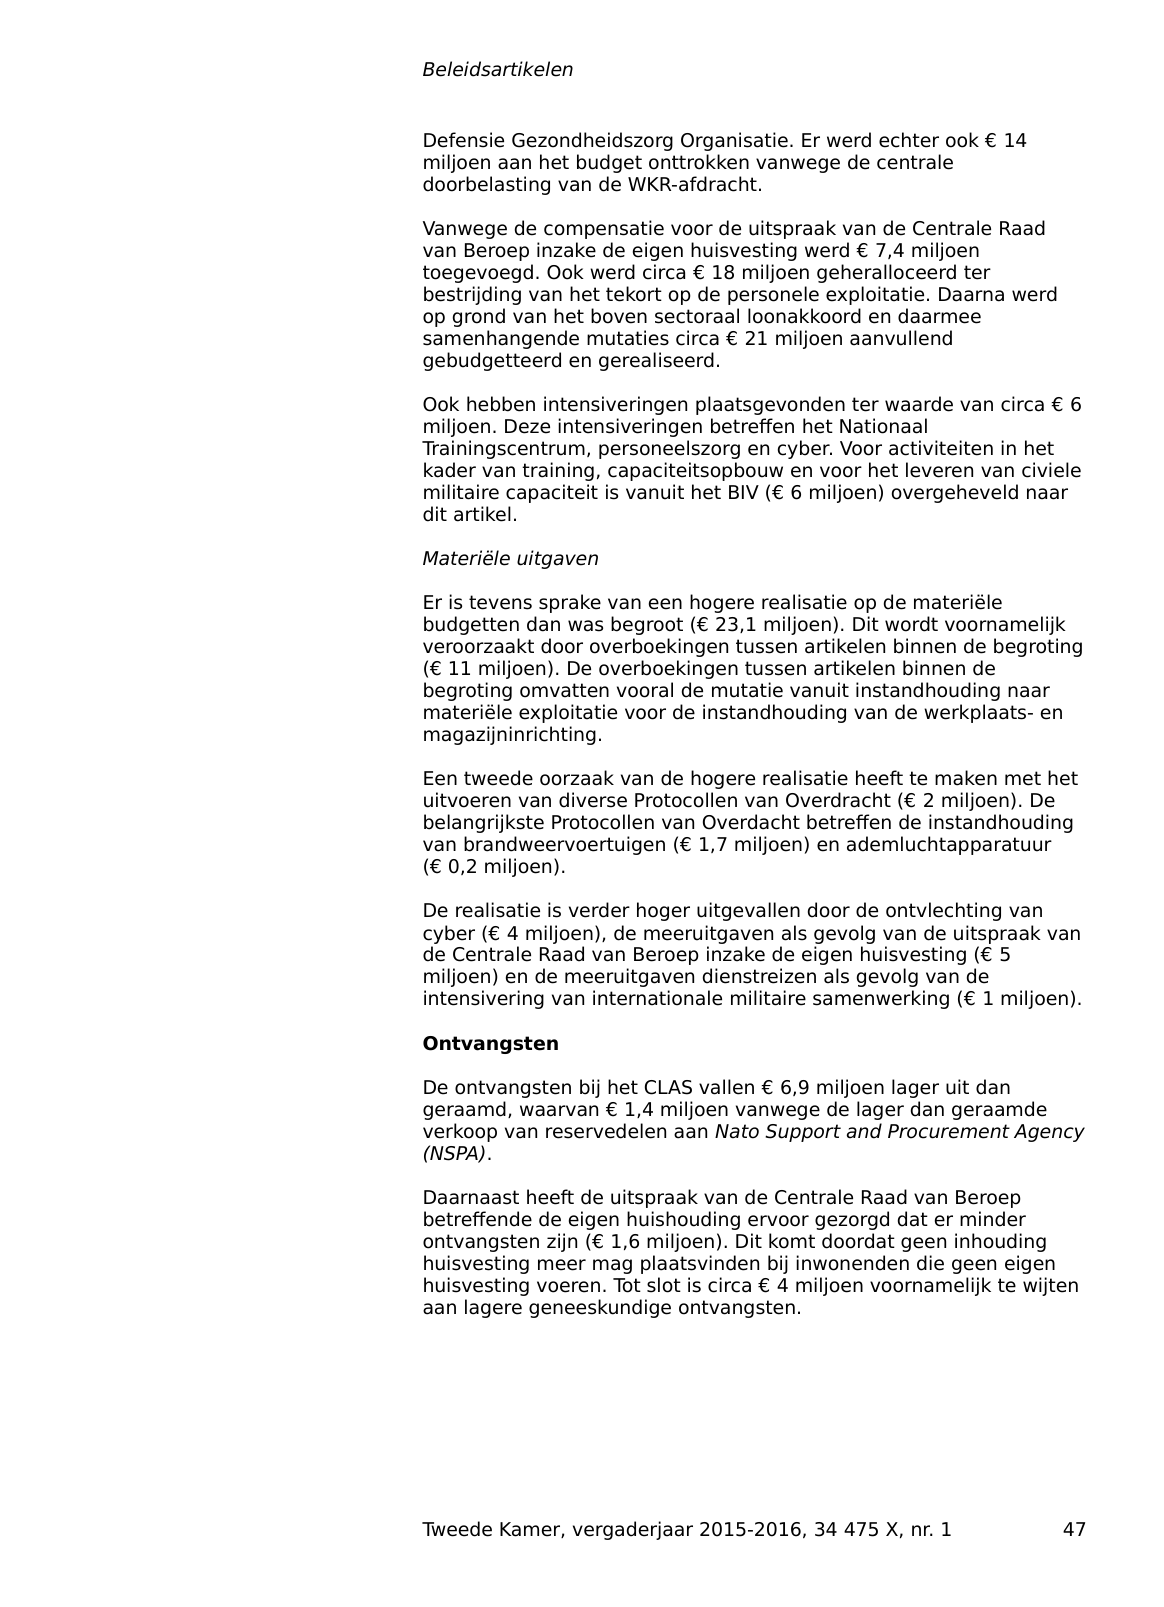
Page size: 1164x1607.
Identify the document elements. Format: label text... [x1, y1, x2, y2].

text Een tweede oorzaak van de hogere realisatie heeft te maken met het uitvoeren van diverse Protocollen van Overdracht (€ 2 miljoen). De belangrijkste Protocollen van Overdacht betreffen de instandhouding van brandweervoertuigen (€ 1,7 miljoen) en ademluchtapparatuur (€ 0,2 miljoen). [422, 768, 1087, 878]
subtitle Materiële uitgaven [422, 548, 1087, 570]
text De ontvangsten bij het CLAS vallen € 6,9 miljoen lager uit dan geraamd, waarvan € 1,4 miljoen vanwege de lager dan geraamde verkoop van reservedelen aan Nato Support and Procurement Agency (NSPA). [422, 1077, 1087, 1164]
text De realisatie is verder hoger uitgevallen door de ontvlechting van cyber (€ 4 miljoen), de meeruitgaven als gevolg van de uitspraak van de Centrale Raad van Beroep inzake de eigen huisvesting (€ 5 miljoen) en de meeruitgaven dienstreizen als gevolg van de intensivering van internationale militaire samenwerking (€ 1 miljoen). [422, 900, 1087, 1010]
text Ook hebben intensiveringen plaatsgevonden ter waarde van circa € 6 miljoen. Deze intensiveringen betreffen het Nationaal Trainingscentrum, personeelszorg en cyber. Voor activiteiten in het kader van training, capaciteitsopbouw en voor het leveren van civiele militaire capaciteit is vanuit het BIV (€ 6 miljoen) overgeheveld naar dit artikel. [422, 394, 1087, 526]
text Vanwege de compensatie voor de uitspraak van de Centrale Raad van Beroep inzake de eigen huisvesting werd € 7,4 miljoen toegevoegd. Ook werd circa € 18 miljoen geheralloceerd ter bestrijding van het tekort op de personele exploitatie. Daarna werd op grond van het boven sectoraal loonakkoord en daarmee samenhangende mutaties circa € 21 miljoen aanvullend gebudgetteerd en gerealiseerd. [422, 218, 1087, 372]
text Daarnaast heeft de uitspraak van de Centrale Raad van Beroep betreffende de eigen huishouding ervoor gezorgd dat er minder ontvangsten zijn (€ 1,6 miljoen). Dit komt doordat geen inhouding huisvesting meer mag plaatsvinden bij inwonenden die geen eigen huisvesting voeren. Tot slot is circa € 4 miljoen voornamelijk te wijten aan lagere geneeskundige ontvangsten. [422, 1187, 1087, 1319]
text Er is tevens sprake van een hogere realisatie op de materiële budgetten dan was begroot (€ 23,1 miljoen). Dit wordt voornamelijk veroorzaakt door overboekingen tussen artikelen binnen de begroting (€ 11 miljoen). De overboekingen tussen artikelen binnen de begroting omvatten vooral de mutatie vanuit instandhouding naar materiële exploitatie voor de instandhouding van de werkplaats- en magazijninrichting. [422, 592, 1087, 746]
text Defensie Gezondheidszorg Organisatie. Er werd echter ook € 14 miljoen aan het budget onttrokken vanwege de centrale doorbelasting van de WKR-afdracht. [422, 130, 1087, 196]
subtitle Ontvangsten [422, 1032, 1087, 1054]
